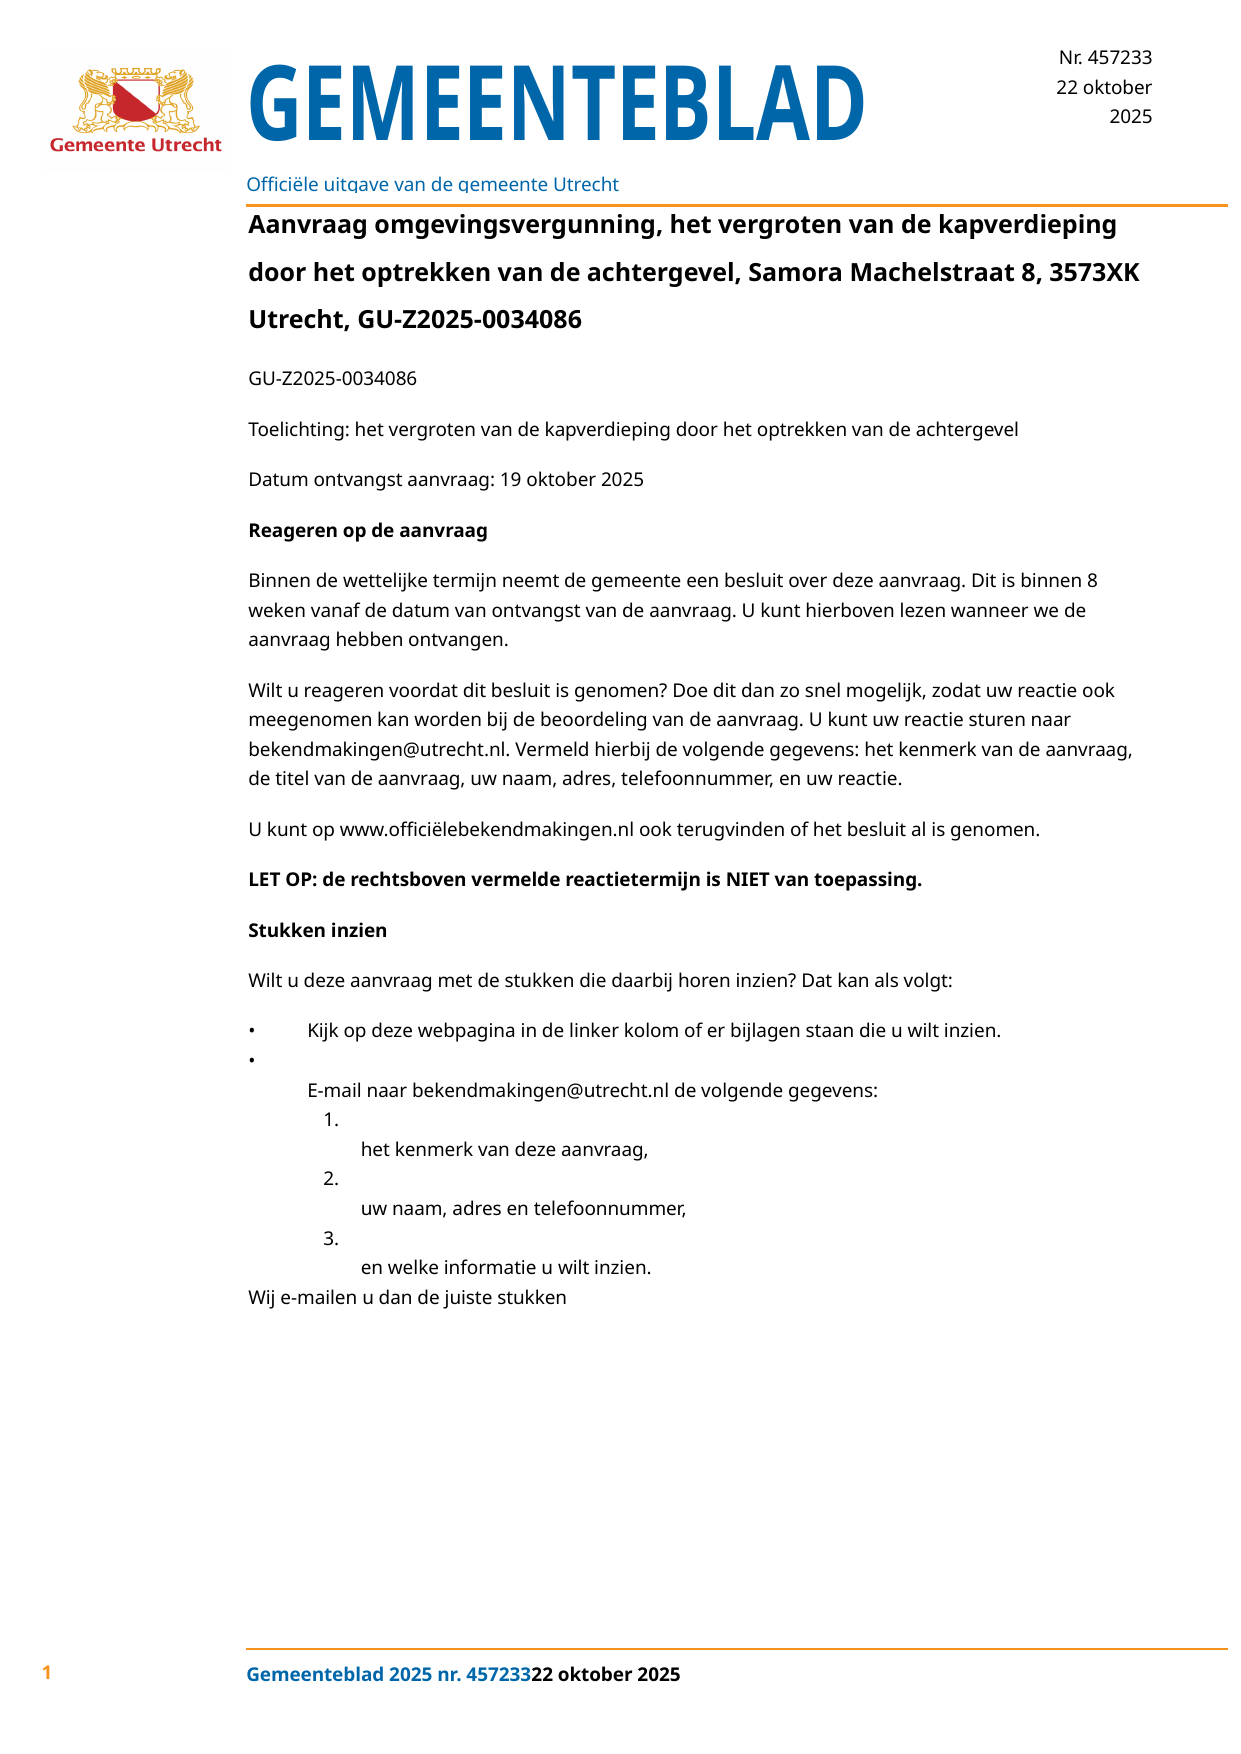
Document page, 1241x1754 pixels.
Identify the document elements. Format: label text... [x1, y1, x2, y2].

text Wilt u reageren voordat dit besluit is genomen? Doe dit dan zo snel mogelijk, zodat uw reactie ook meegenomen kan worden bij de beoordeling van de aanvraag. U kunt uw reactie sturen naar bekendmakingen@utrecht.nl. Vermeld hierbij de volgende gegevens: het kenmerk van de aanvraag, de titel van de aanvraag, uw naam, adres, telefoonnummer, en uw reactie. [248, 677, 1152, 791]
text Datum ontvangst aanvraag: 19 oktober 2025 [248, 466, 1152, 492]
text Aanvraag omgevingsvergunning, het vergroten van de kapverdieping door het optrekken van de achtergevel, Samora Machelstraat 8, 3573XK Utrecht, GU-Z2025-0034086 [248, 207, 1152, 336]
text Reageren op de aanvraag [248, 517, 1152, 542]
text Wilt u deze aanvraag met de stukken die daarbij horen inzien? Dat kan als volgt: [248, 967, 1152, 993]
list en welke informatie u wilt inzien. [323, 1254, 1152, 1280]
text LET OP: de rechtsboven vermelde reactietermijn is NIET van toepassing. [248, 866, 1152, 892]
text Wij e-mailen u dan de juiste stukken [248, 1284, 1152, 1309]
list uw naam, adres en telefoonnummer, [323, 1195, 1152, 1221]
list het kenmerk van deze aanvraag, [323, 1136, 1152, 1162]
picture [41, 47, 231, 172]
list Kijk op deze webpagina in de linker kolom of er bijlagen staan die u wilt inzien. [248, 1018, 1152, 1043]
list E-mail naar bekendmakingen@utrecht.nl de volgende gegevens: [248, 1077, 1152, 1102]
text Binnen de wettelijke termijn neemt de gemeente een besluit over deze aanvraag. Dit is binnen 8 weken vanaf de datum van ontvangst van de aanvraag. U kunt hierboven lezen wanneer we de aanvraag hebben ontvangen. [248, 567, 1152, 652]
text U kunt op www.officiëlebekendmakingen.nl ook terugvinden of het besluit al is genomen. [248, 816, 1152, 842]
text Toelichting: het vergroten van de kapverdieping door het optrekken van de achtergevel [248, 416, 1152, 442]
text Stukken inzien [248, 917, 1152, 942]
text GU-Z2025-0034086 [248, 366, 1152, 391]
